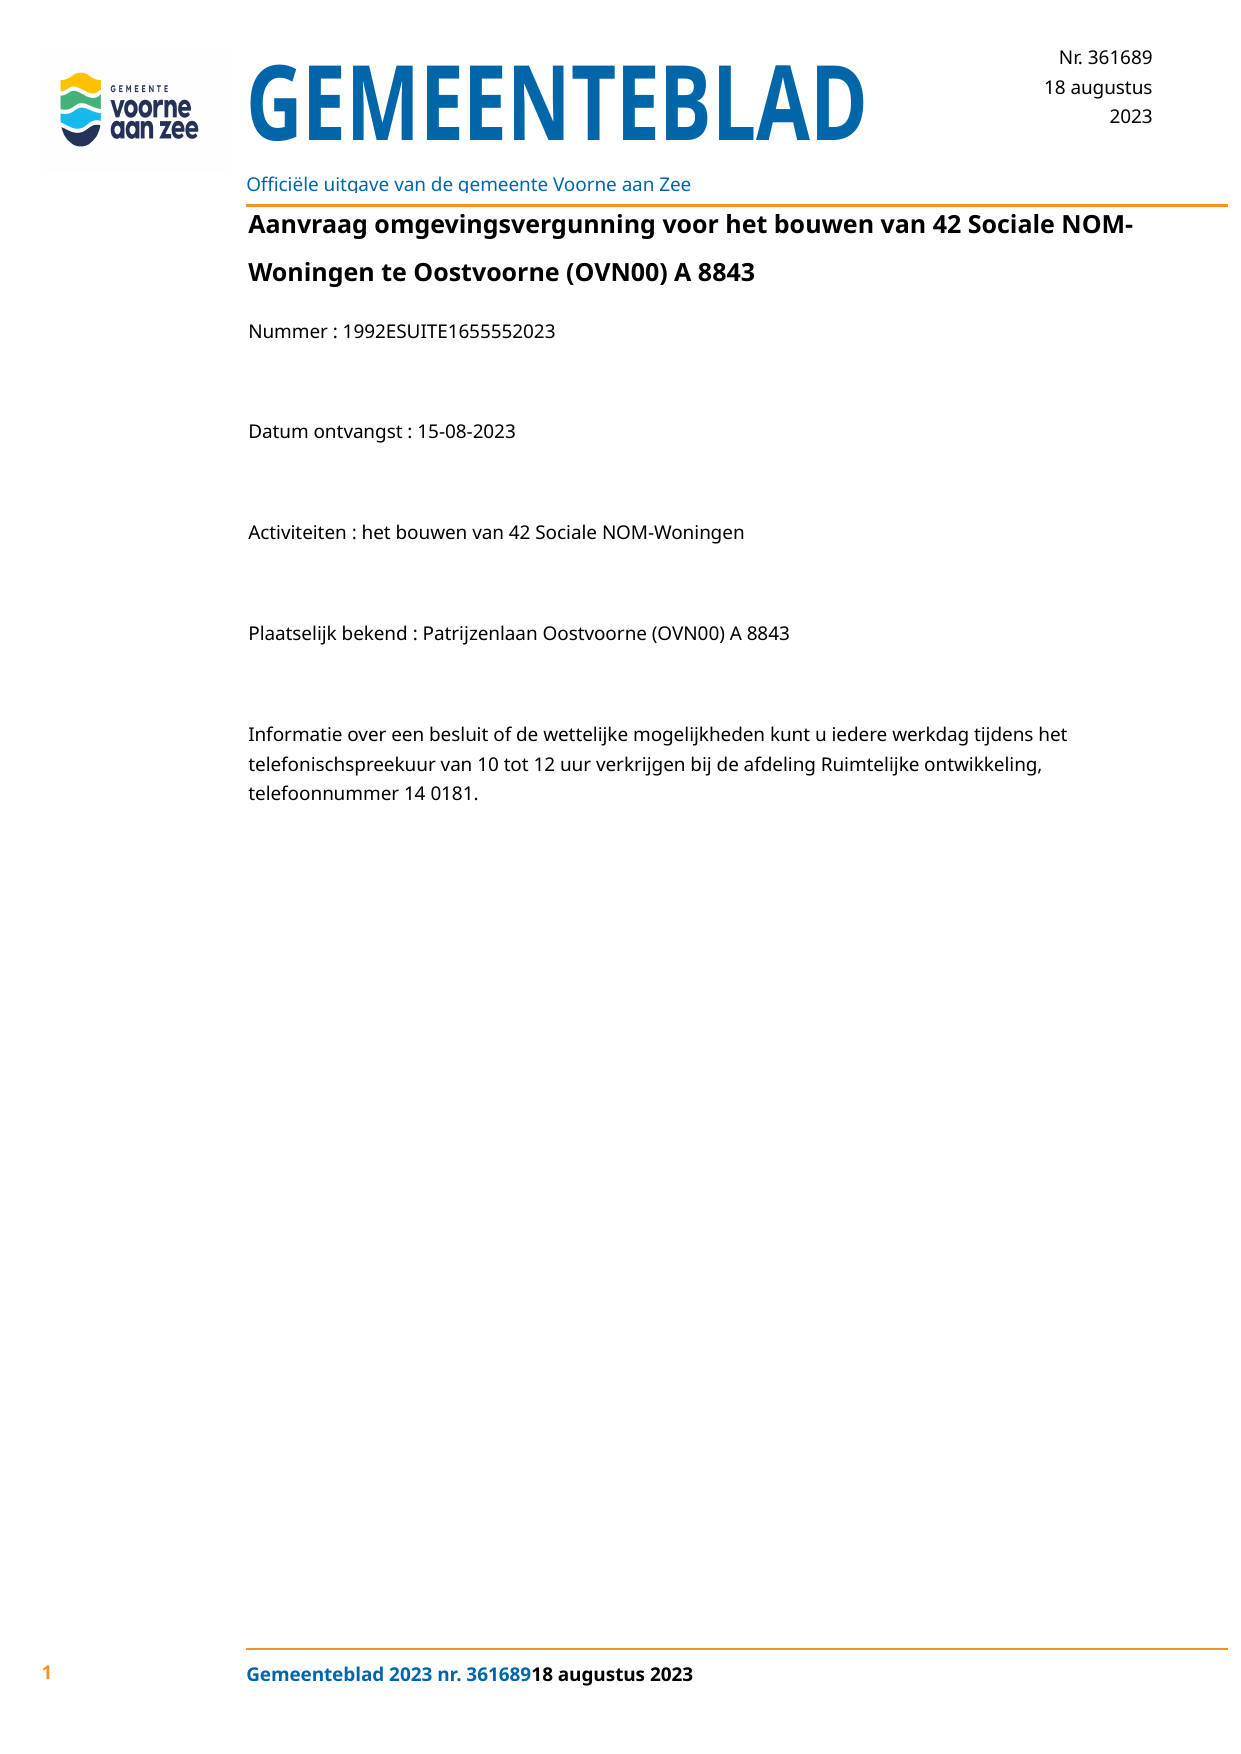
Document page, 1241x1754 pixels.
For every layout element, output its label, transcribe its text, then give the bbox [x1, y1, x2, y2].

text Nummer : 1992ESUITE1655552023 [248, 318, 1152, 344]
text Activiteiten : het bouwen van 42 Sociale NOM-Woningen [248, 519, 1152, 545]
text Aanvraag omgevingsvergunning voor het bouwen van 42 Sociale NOM-Woningen te Oostvoorne (OVN00) A 8843 [248, 207, 1152, 288]
text Informatie over een besluit of de wettelijke mogelijkheden kunt u iedere werkdag tijdens het telefonischspreekuur van 10 tot 12 uur verkrijgen bij de afdeling Ruimtelijke ontwikkeling, telefoonnummer 14 0181. [248, 721, 1152, 806]
text Datum ontvangst : 15-08-2023 [248, 419, 1152, 444]
text Plaatselijk bekend : Patrijzenlaan Oostvoorne (OVN00) A 8843 [248, 620, 1152, 646]
picture [41, 47, 231, 172]
